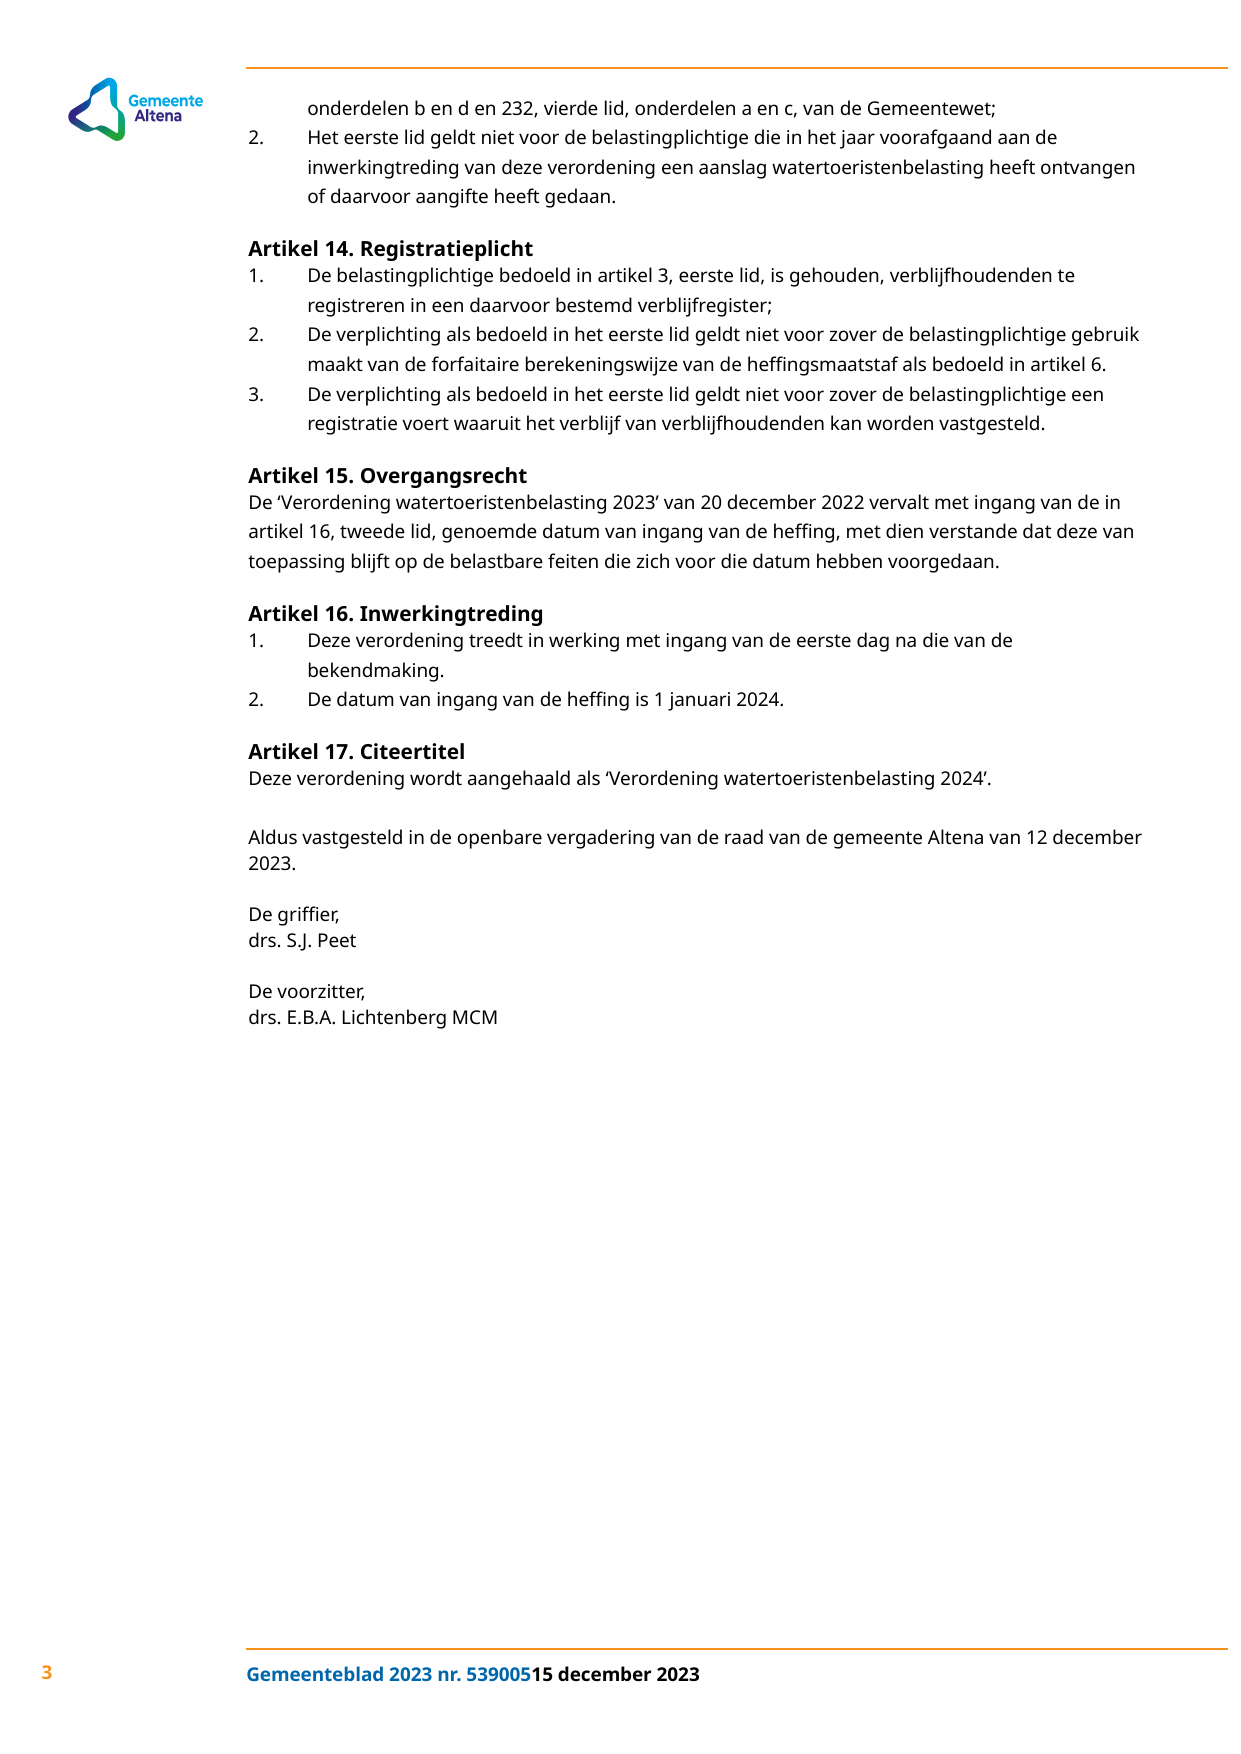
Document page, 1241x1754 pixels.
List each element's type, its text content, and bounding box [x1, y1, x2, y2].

list Deze verordening treedt in werking met ingang van de eerste dag na die van de bekendmaking. [248, 627, 1152, 682]
list De verplichting als bedoeld in het eerste lid geldt niet voor zover de belastingplichtige gebruik maakt van de forfaitaire berekeningswijze van de heffingsmaatstaf als bedoeld in artikel 6. [248, 322, 1152, 377]
text Aldus vastgesteld in de openbare vergadering van de raad van de gemeente Altena van 12 december 2023. [248, 824, 1152, 876]
text Artikel 15. Overgangsrecht [248, 461, 1152, 489]
text Artikel 14. Registratieplicht [248, 234, 1152, 262]
list De verplichting als bedoeld in het eerste lid geldt niet voor zover de belastingplichtige een registratie voert waaruit het verblijf van verblijfhoudenden kan worden vastgesteld. [248, 381, 1152, 436]
text Artikel 16. Inwerkingtreding [248, 599, 1152, 627]
text drs. E.B.A. Lichtenberg MCM [248, 1004, 1152, 1030]
text De griffier, [248, 902, 1152, 927]
list De belastingplichtige bedoeld in artikel 3, eerste lid, is gehouden, verblijfhoudenden te registreren in een daarvoor bestemd verblijfregister; [248, 262, 1152, 318]
text De ‘Verordening watertoeristenbelasting 2023’ van 20 december 2022 vervalt met ingang van de in artikel 16, tweede lid, genoemde datum van ingang van de heffing, met dien verstande dat deze van toepassing blijft op de belastbare feiten die zich voor die datum hebben voorgedaan. [248, 489, 1152, 574]
picture [41, 47, 231, 172]
text De voorzitter, [248, 979, 1152, 1004]
text Deze verordening wordt aangehaald als ‘Verordening watertoeristenbelasting 2024’. [248, 765, 1152, 791]
list De datum van ingang van de heffing is 1 januari 2024. [248, 686, 1152, 712]
list Het eerste lid geldt niet voor de belastingplichtige die in het jaar voorafgaand aan de inwerkingtreding van deze verordening een aanslag watertoeristenbelasting heeft ontvangen of daarvoor aangifte heeft gedaan. [248, 124, 1152, 209]
text drs. S.J. Peet [248, 927, 1152, 953]
text Artikel 17. Citeertitel [248, 737, 1152, 765]
list onderdelen b en d en 232, vierde lid, onderdelen a en c, van de Gemeentewet; [248, 95, 1152, 121]
